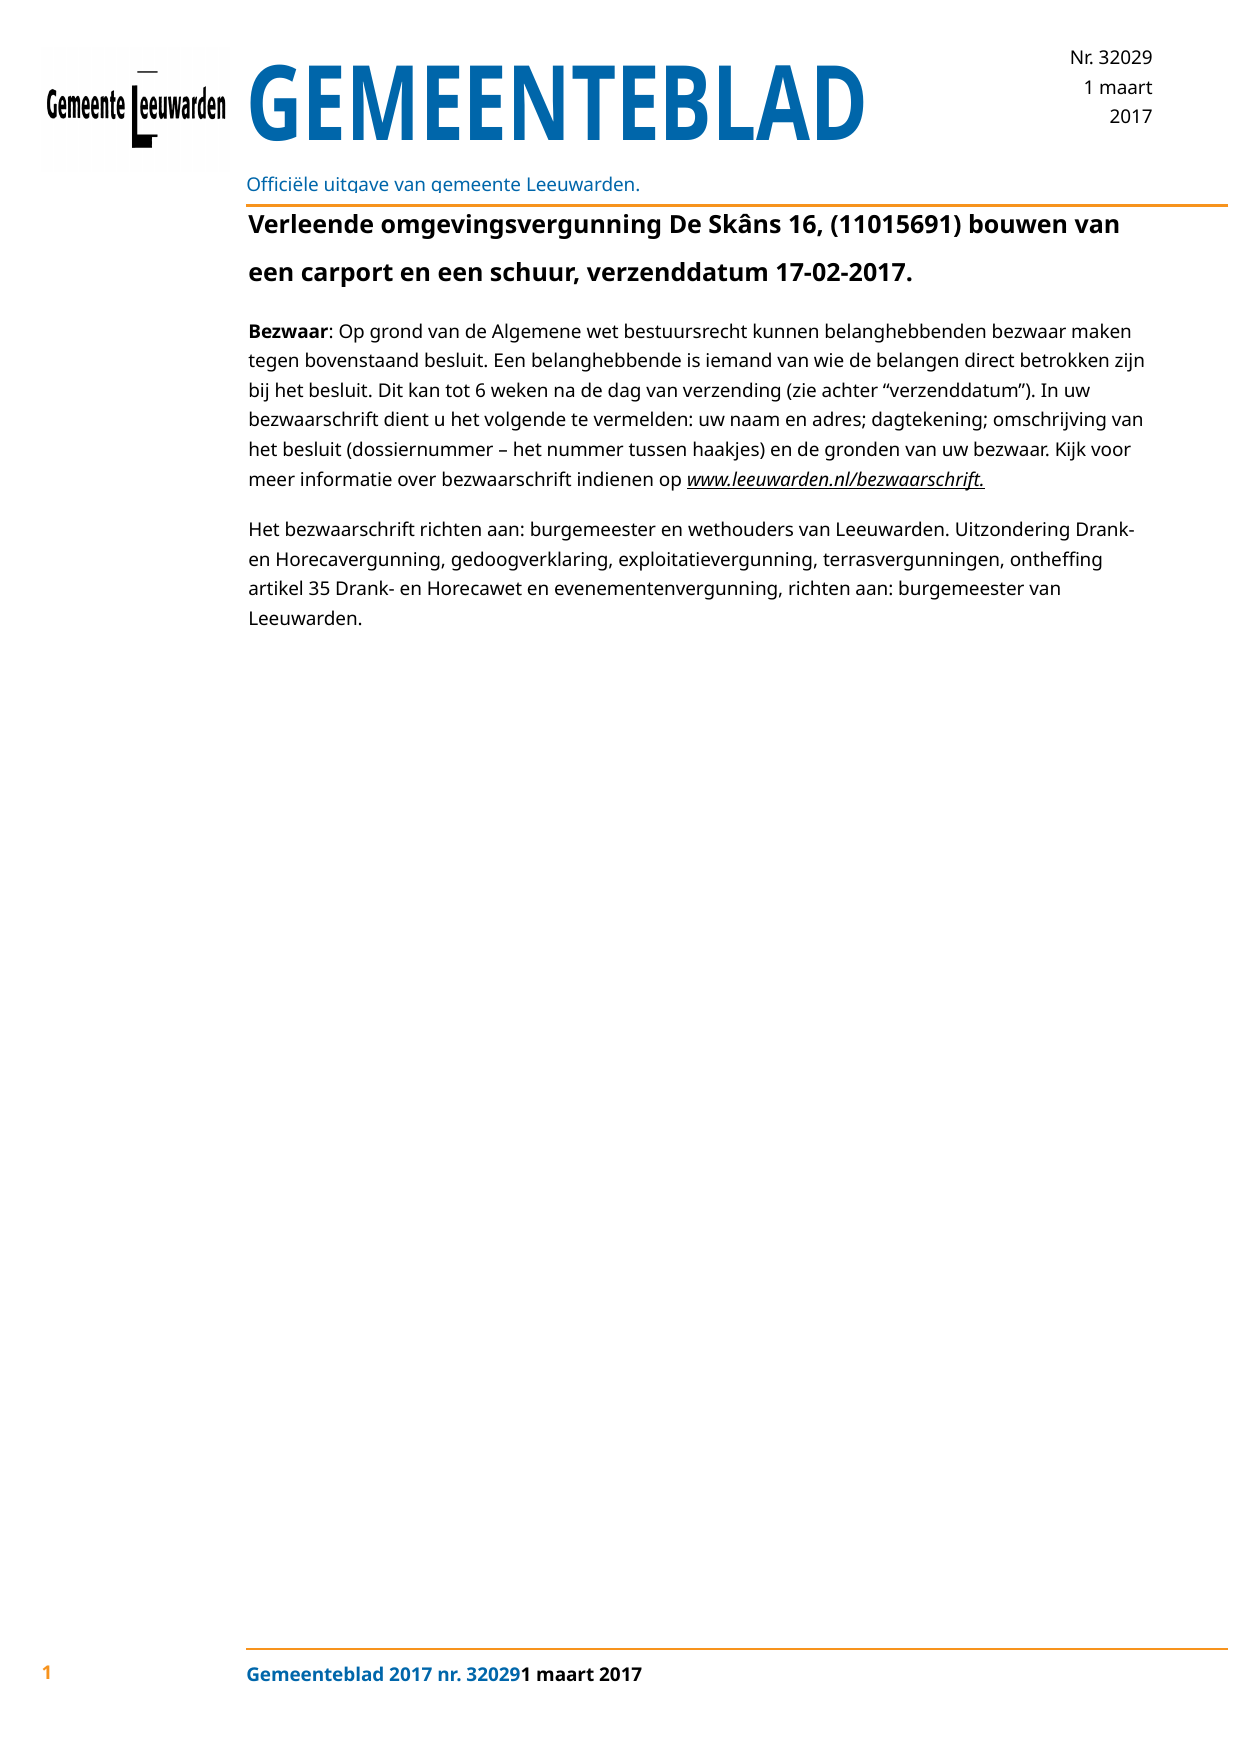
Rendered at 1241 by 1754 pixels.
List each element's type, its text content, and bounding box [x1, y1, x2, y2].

picture [41, 47, 231, 172]
text Het bezwaarschrift richten aan: burgemeester en wethouders van Leeuwarden. Uitzondering Drank- en Horecavergunning, gedoogverklaring, exploitatievergunning, terrasvergunningen, ontheffing artikel 35 Drank- en Horecawet en evenementenvergunning, richten aan: burgemeester van Leeuwarden. [248, 516, 1152, 631]
text Verleende omgevingsvergunning De Skâns 16, (11015691) bouwen van een carport en een schuur, verzenddatum 17-02-2017. [248, 207, 1152, 288]
text Bezwaar: Op grond van de Algemene wet bestuursrecht kunnen belanghebbenden bezwaar maken tegen bovenstaand besluit. Een belanghebbende is iemand van wie de belangen direct betrokken zijn bij het besluit. Dit kan tot 6 weken na de dag van verzending (zie achter “verzenddatum”). In uw bezwaarschrift dient u het volgende te vermelden: uw naam en adres; dagtekening; omschrijving van het besluit (dossiernummer – het nummer tussen haakjes) en de gronden van uw bezwaar. Kijk voor meer informatie over bezwaarschrift indienen op www.leeuwarden.nl/bezwaarschrift. [248, 318, 1152, 492]
